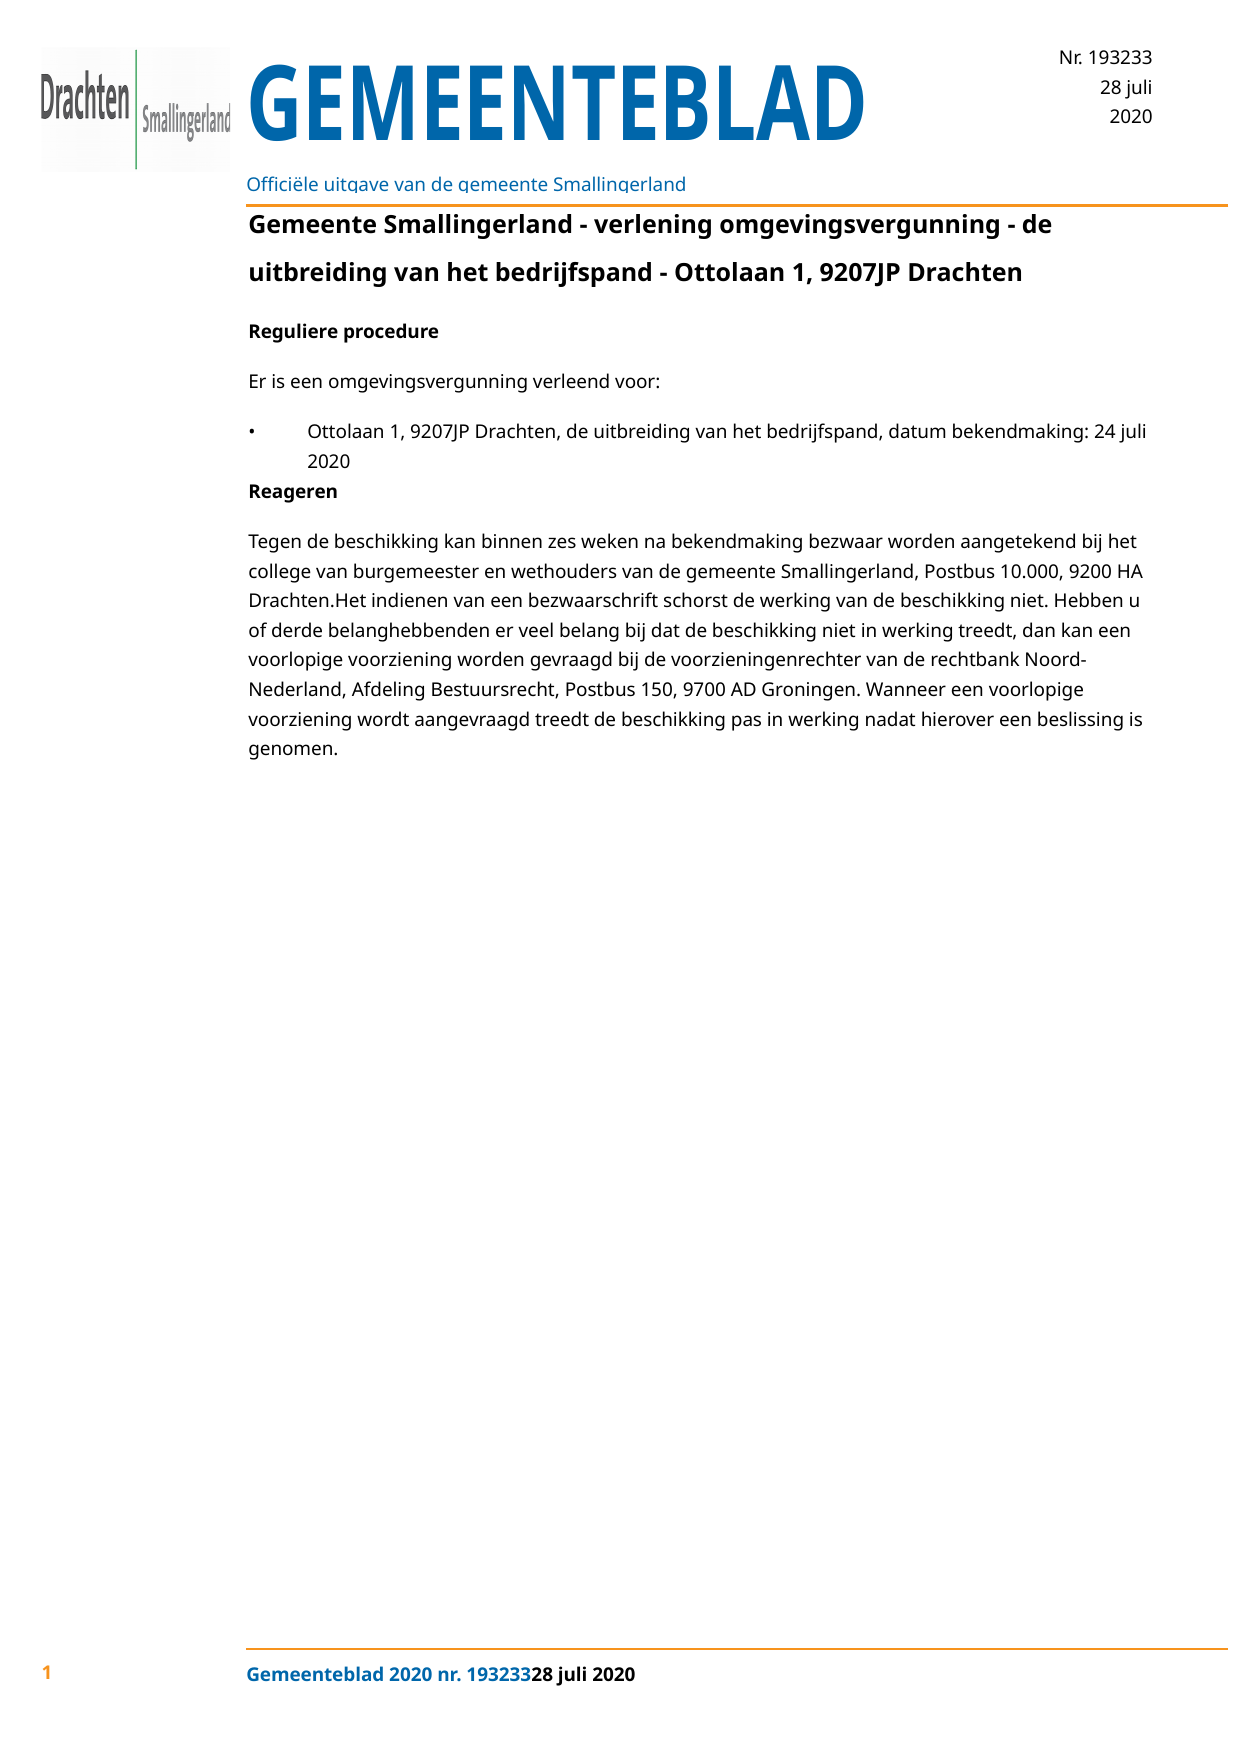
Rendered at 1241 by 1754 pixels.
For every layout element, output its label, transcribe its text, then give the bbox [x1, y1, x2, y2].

picture [41, 47, 231, 172]
text Reageren [248, 478, 1152, 504]
text Er is een omgevingsvergunning verleend voor: [248, 368, 1152, 394]
text Tegen de beschikking kan binnen zes weken na bekendmaking bezwaar worden aangetekend bij het college van burgemeester en wethouders van de gemeente Smallingerland, Postbus 10.000, 9200 HA Drachten.Het indienen van een bezwaarschrift schorst de werking van de beschikking niet. Hebben u of derde belanghebbenden er veel belang bij dat de beschikking niet in werking treedt, dan kan een voorlopige voorziening worden gevraagd bij de voorzieningenrechter van de rechtbank Noord-Nederland, Afdeling Bestuursrecht, Postbus 150, 9700 AD Groningen. Wanneer een voorlopige voorziening wordt aangevraagd treedt de beschikking pas in werking nadat hierover een beslissing is genomen. [248, 528, 1152, 761]
list Ottolaan 1, 9207JP Drachten, de uitbreiding van het bedrijfspand, datum bekendmaking: 24 juli 2020 [248, 419, 1152, 474]
text Gemeente Smallingerland - verlening omgevingsvergunning - de uitbreiding van het bedrijfspand - Ottolaan 1, 9207JP Drachten [248, 207, 1152, 288]
text Reguliere procedure [248, 318, 1152, 344]
